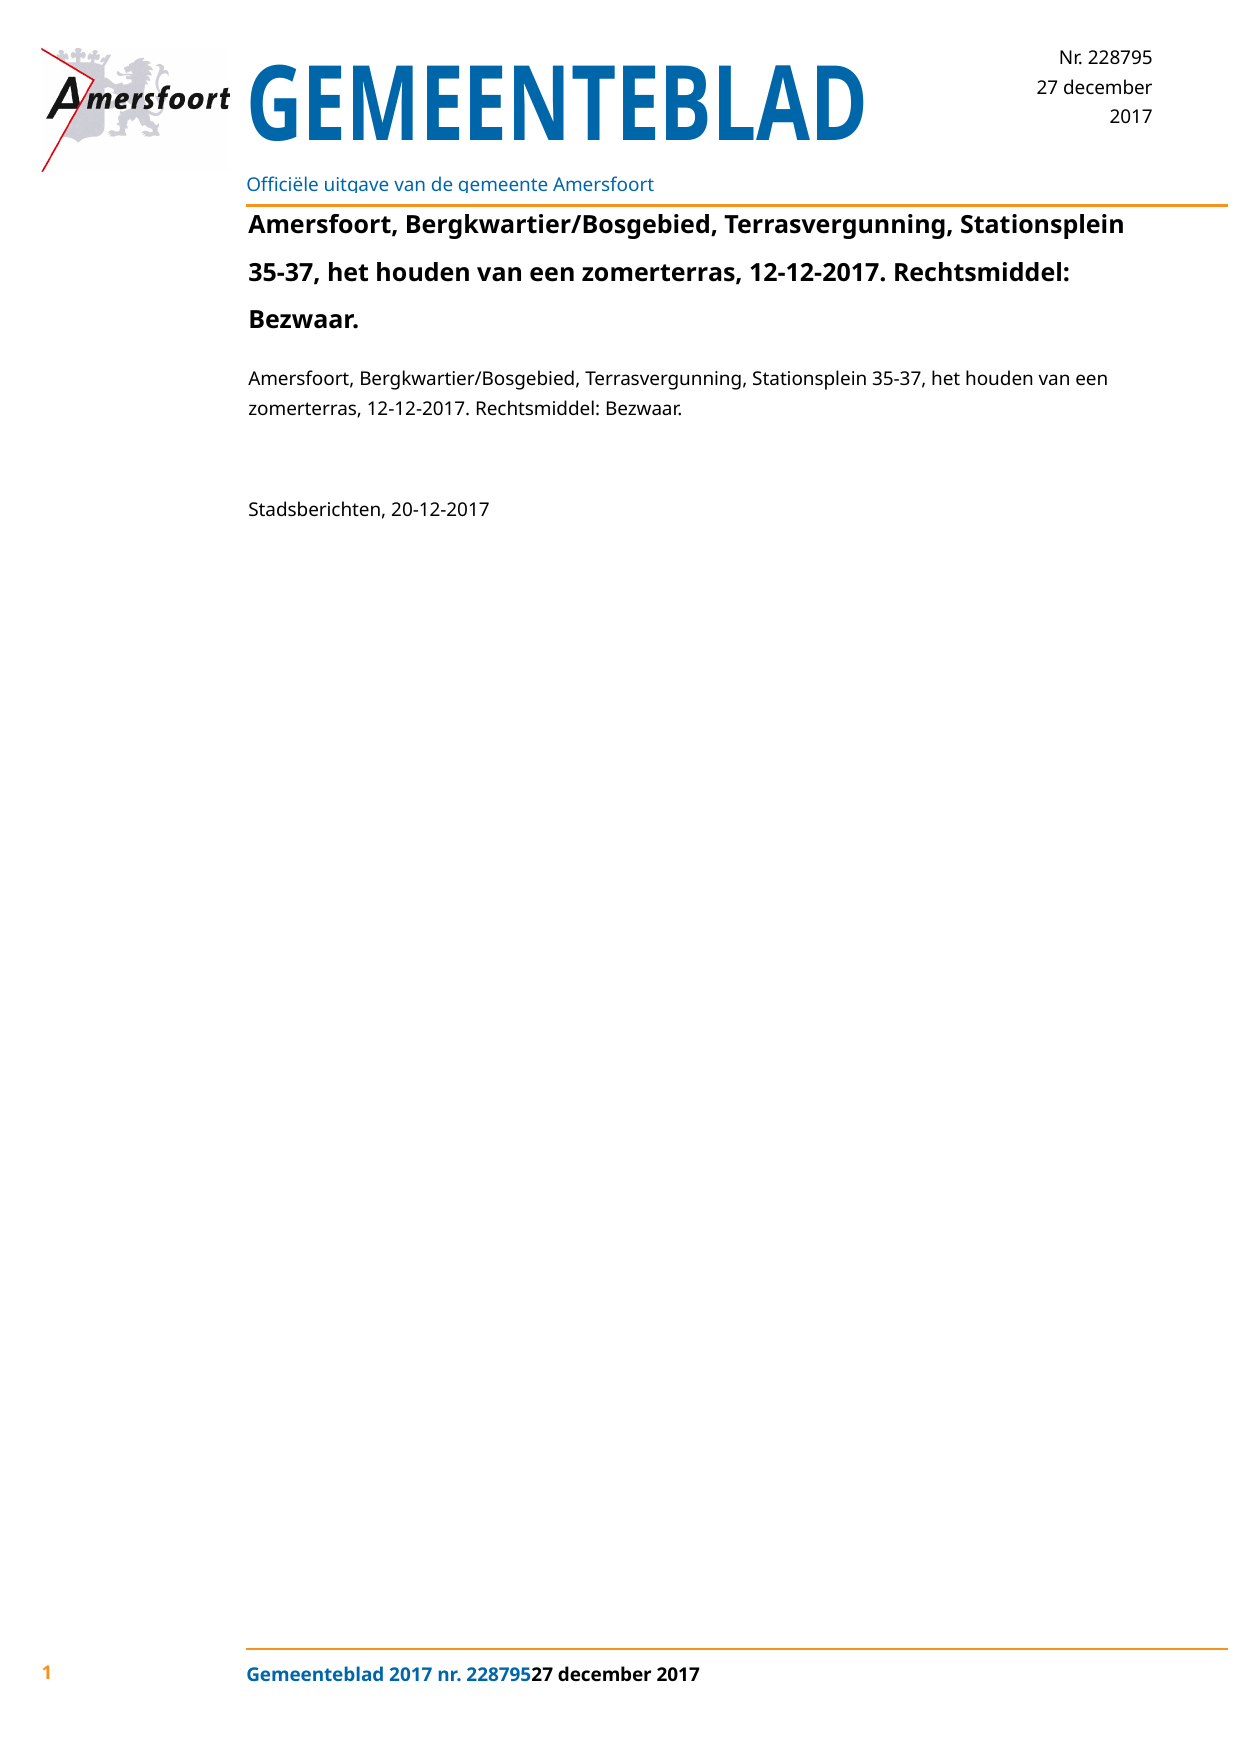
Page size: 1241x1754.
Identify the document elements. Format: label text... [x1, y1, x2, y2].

text Stadsberichten, 20-12-2017 [248, 496, 1152, 522]
text Amersfoort, Bergkwartier/Bosgebied, Terrasvergunning, Stationsplein 35-37, het houden van een zomerterras, 12-12-2017. Rechtsmiddel: Bezwaar. [248, 366, 1152, 421]
picture [41, 47, 231, 172]
text Amersfoort, Bergkwartier/Bosgebied, Terrasvergunning, Stationsplein 35-37, het houden van een zomerterras, 12-12-2017. Rechtsmiddel: Bezwaar. [248, 207, 1152, 336]
